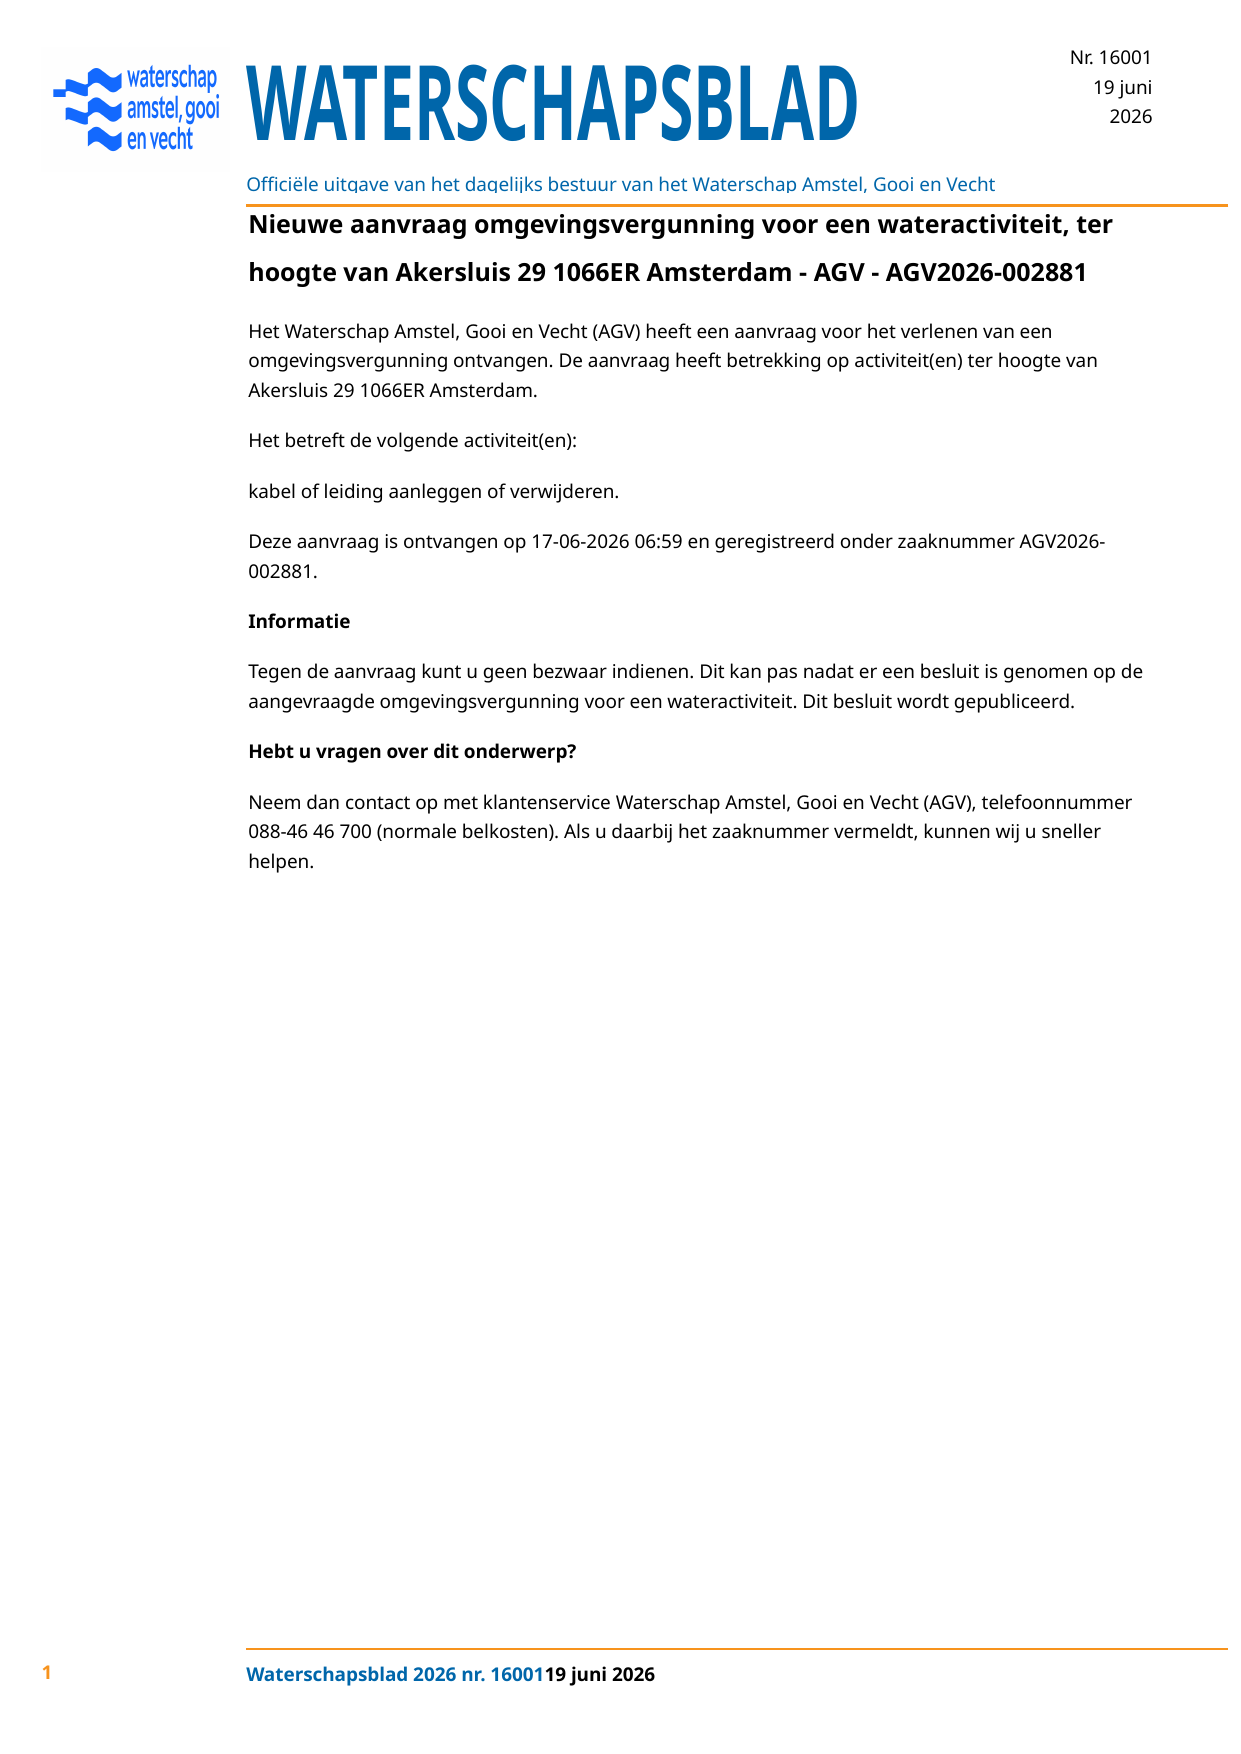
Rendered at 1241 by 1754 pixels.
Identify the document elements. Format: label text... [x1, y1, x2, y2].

text Het Waterschap Amstel, Gooi en Vecht (AGV) heeft een aanvraag voor het verlenen van een omgevingsvergunning ontvangen. De aanvraag heeft betrekking op activiteit(en) ter hoogte van Akersluis 29 1066ER Amsterdam. [248, 318, 1152, 403]
text Deze aanvraag is ontvangen op 17-06-2026 06:59 en geregistreerd onder zaaknummer AGV2026-002881. [248, 528, 1152, 584]
text kabel of leiding aanleggen of verwijderen. [248, 478, 1152, 504]
text Hebt u vragen over dit onderwerp? [248, 739, 1152, 764]
text Tegen de aanvraag kunt u geen bezwaar indienen. Dit kan pas nadat er een besluit is genomen op de aangevraagde omgevingsvergunning voor een wateractiviteit. Dit besluit wordt gepubliceerd. [248, 659, 1152, 714]
text Nieuwe aanvraag omgevingsvergunning voor een wateractiviteit, ter hoogte van Akersluis 29 1066ER Amsterdam - AGV - AGV2026-002881 [248, 207, 1152, 288]
text Het betreft de volgende activiteit(en): [248, 427, 1152, 453]
text Informatie [248, 608, 1152, 634]
picture [41, 47, 231, 172]
text Neem dan contact op met klantenservice Waterschap Amstel, Gooi en Vecht (AGV), telefoonnummer 088-46 46 700 (normale belkosten). Als u daarbij het zaaknummer vermeldt, kunnen wij u sneller helpen. [248, 789, 1152, 874]
